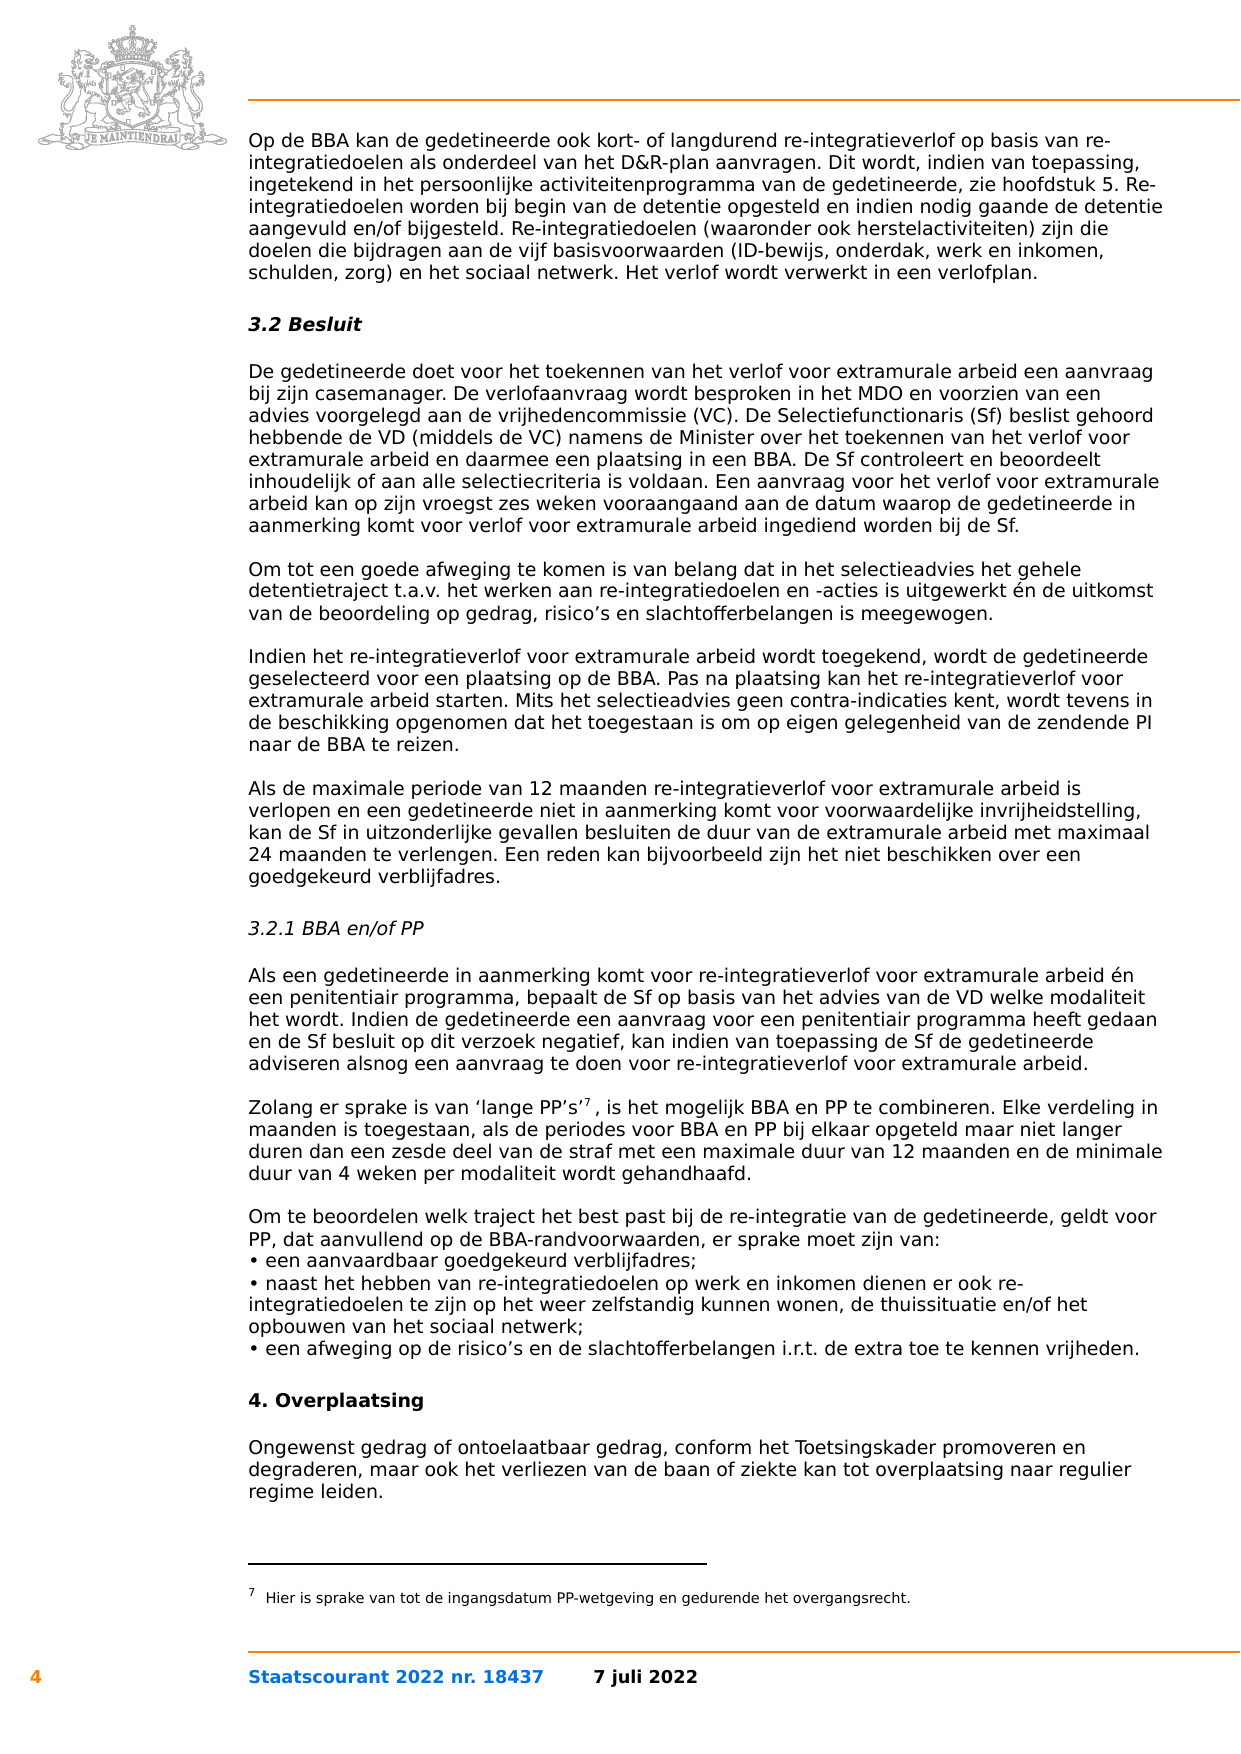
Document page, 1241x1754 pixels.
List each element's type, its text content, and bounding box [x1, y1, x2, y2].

subtitle 3.2 Besluit [248, 314, 1163, 336]
text Indien het re-integratieverlof voor extramurale arbeid wordt toegekend, wordt de gedetineerde geselecteerd voor een plaatsing op de BBA. Pas na plaatsing kan het re-integratieverlof voor extramurale arbeid starten. Mits het selectieadvies geen contra-indicaties kent, wordt tevens in de beschikking opgenomen dat het toegestaan is om op eigen gelegenheid van de zendende PI naar de BBA te reizen. [248, 646, 1163, 756]
subtitle 4. Overplaatsing [248, 1390, 1163, 1412]
picture [38, 25, 227, 150]
text Om tot een goede afweging te komen is van belang dat in het selectieadvies het gehele detentietraject t.a.v. het werken aan re-integratiedoelen en -acties is uitgewerkt én de uitkomst van de beoordeling op gedrag, risico’s en slachtofferbelangen is meegewogen. [248, 558, 1163, 624]
text • een afweging op de risico’s en de slachtofferbelangen i.r.t. de extra toe te kennen vrijheden. [248, 1338, 1163, 1360]
text Zolang er sprake is van ‘lange PP’s’, is het mogelijk BBA en PP te combineren. Elke verdeling in maanden is toegestaan, als de periodes voor BBA en PP bij elkaar opgeteld maar niet langer duren dan een zesde deel van de straf met een maximale duur van 12 maanden en de minimale duur van 4 weken per modaliteit wordt gehandhaafd. [248, 1097, 1163, 1184]
text • een aanvaardbaar goedgekeurd verblijfadres; [248, 1250, 1163, 1272]
text Op de BBA kan de gedetineerde ook kort- of langdurend re-integratieverlof op basis van re-integratiedoelen als onderdeel van het D&R-plan aanvragen. Dit wordt, indien van toepassing, ingetekend in het persoonlijke activiteitenprogramma van de gedetineerde, zie hoofdstuk 5. Re-integratiedoelen worden bij begin van de detentie opgesteld en indien nodig gaande de detentie aangevuld en/of bijgesteld. Re-integratiedoelen (waaronder ook herstelactiviteiten) zijn die doelen die bijdragen aan de vijf basisvoorwaarden (ID-bewijs, onderdak, werk en inkomen, schulden, zorg) en het sociaal netwerk. Het verlof wordt verwerkt in een verlofplan. [248, 130, 1163, 284]
text Om te beoordelen welk traject het best past bij de re-integratie van de gedetineerde, geldt voor PP, dat aanvullend op de BBA-randvoorwaarden, er sprake moet zijn van: [248, 1206, 1163, 1250]
text • naast het hebben van re-integratiedoelen op werk en inkomen dienen er ook re-integratiedoelen te zijn op het weer zelfstandig kunnen wonen, de thuissituatie en/of het opbouwen van het sociaal netwerk; [248, 1272, 1163, 1338]
text Hier is sprake van tot de ingangsdatum PP-wetgeving en gedurende het overgangsrecht. [248, 1586, 1163, 1608]
text Als de maximale periode van 12 maanden re-integratieverlof voor extramurale arbeid is verlopen en een gedetineerde niet in aanmerking komt voor voorwaardelijke invrijheidstelling, kan de Sf in uitzonderlijke gevallen besluiten de duur van de extramurale arbeid met maximaal 24 maanden te verlengen. Een reden kan bijvoorbeeld zijn het niet beschikken over een goedgekeurd verblijfadres. [248, 778, 1163, 888]
subtitle 3.2.1 BBA en/of PP [248, 918, 1163, 940]
text Als een gedetineerde in aanmerking komt voor re-integratieverlof voor extramurale arbeid én een penitentiair programma, bepaalt de Sf op basis van het advies van de VD welke modaliteit het wordt. Indien de gedetineerde een aanvraag voor een penitentiair programma heeft gedaan en de Sf besluit op dit verzoek negatief, kan indien van toepassing de Sf de gedetineerde adviseren alsnog een aanvraag te doen voor re-integratieverlof voor extramurale arbeid. [248, 965, 1163, 1075]
text Ongewenst gedrag of ontoelaatbaar gedrag, conform het Toetsingskader promoveren en degraderen, maar ook het verliezen van de baan of ziekte kan tot overplaatsing naar regulier regime leiden. [248, 1437, 1163, 1503]
text De gedetineerde doet voor het toekennen van het verlof voor extramurale arbeid een aanvraag bij zijn casemanager. De verlofaanvraag wordt besproken in het MDO en voorzien van een advies voorgelegd aan de vrijhedencommissie (VC). De Selectiefunctionaris (Sf) beslist gehoord hebbende de VD (middels de VC) namens de Minister over het toekennen van het verlof voor extramurale arbeid en daarmee een plaatsing in een BBA. De Sf controleert en beoordeelt inhoudelijk of aan alle selectiecriteria is voldaan. Een aanvraag voor het verlof voor extramurale arbeid kan op zijn vroegst zes weken vooraangaand aan de datum waarop de gedetineerde in aanmerking komt voor verlof voor extramurale arbeid ingediend worden bij de Sf. [248, 361, 1163, 537]
